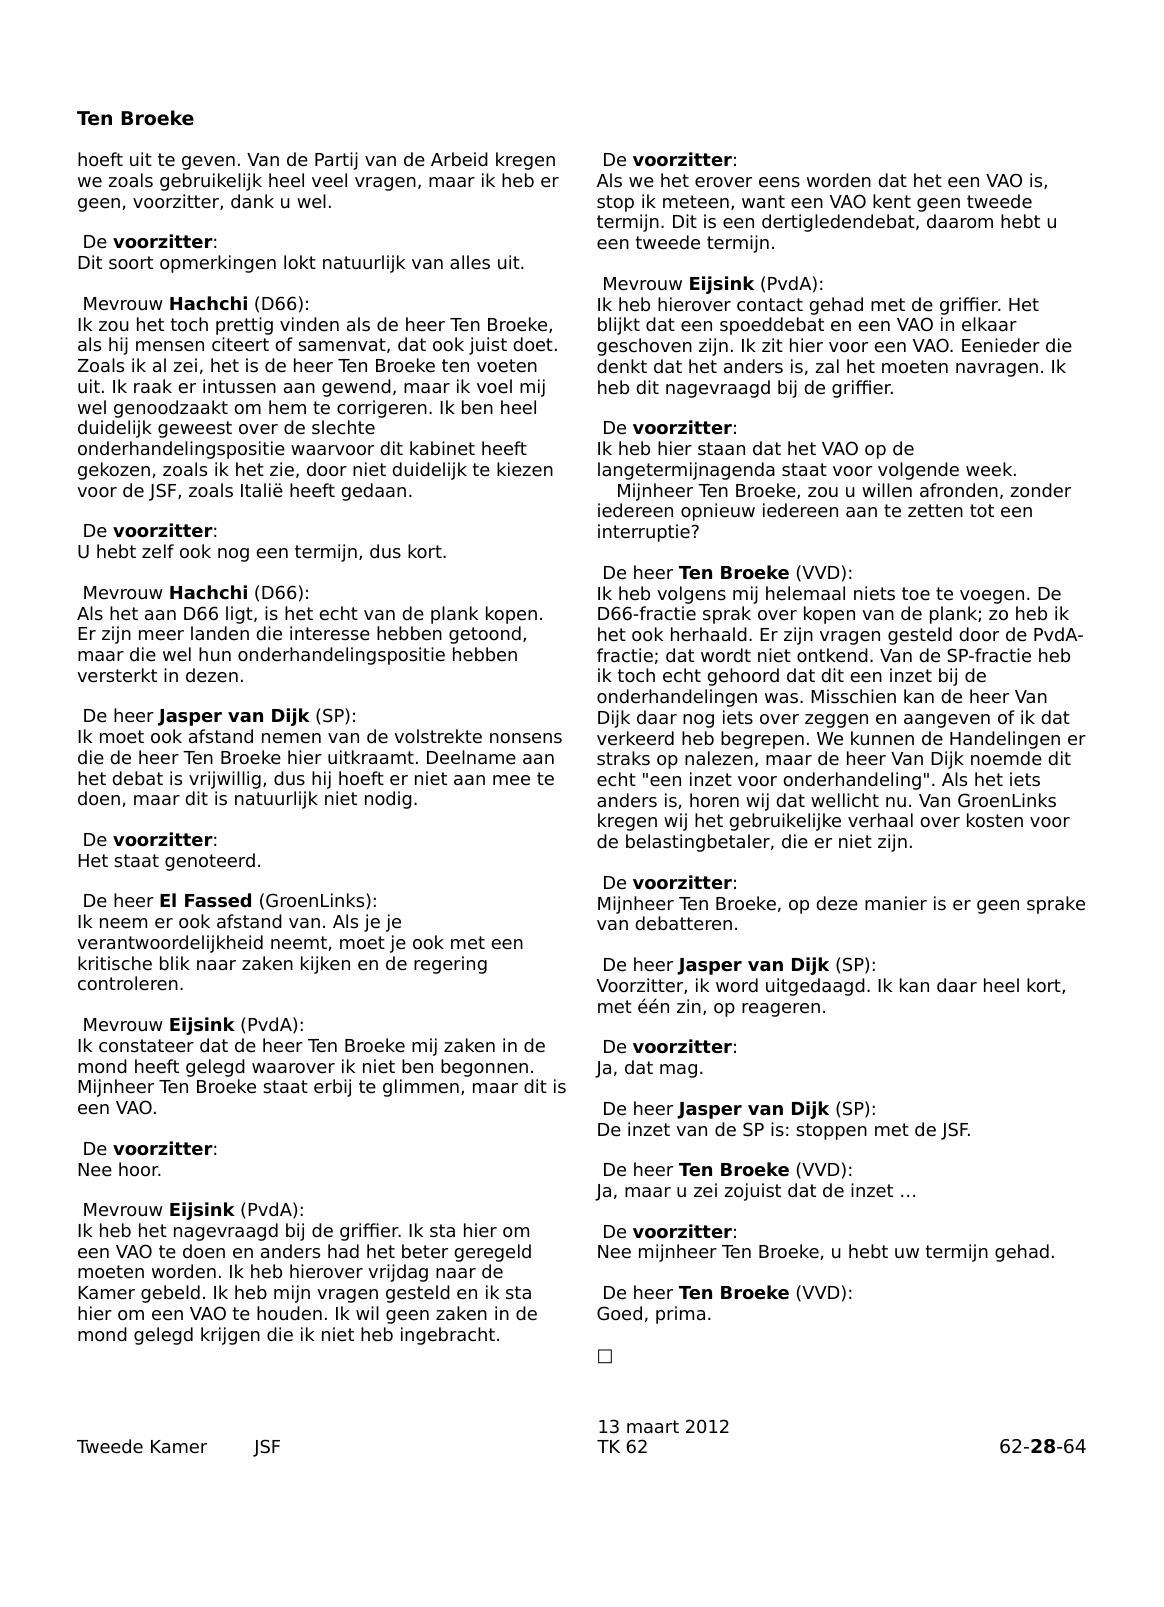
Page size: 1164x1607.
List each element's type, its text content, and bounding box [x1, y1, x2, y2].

text De voorzitter: [77, 830, 567, 851]
text De voorzitter: [77, 1139, 567, 1159]
text De inzet van de SP is: stoppen met de JSF. [596, 1119, 1087, 1140]
text Dit soort opmerkingen lokt natuurlijk van alles uit. [77, 253, 567, 274]
text Als we het erover eens worden dat het een VAO is, stop ik meteen, want een VAO kent geen tweede termijn. Dit is een dertigledendebat, daarom hebt u een tweede termijn. [596, 171, 1087, 254]
text De heer Jasper van Dijk (SP): [596, 955, 1087, 976]
text □ [596, 1344, 1087, 1365]
text Mevrouw Eijsink (PvdA): [77, 1015, 567, 1036]
text Mevrouw Hachchi (D66): [77, 294, 567, 314]
text De heer Ten Broeke (VVD): [596, 1283, 1087, 1304]
text Ik zou het toch prettig vinden als de heer Ten Broeke, als hij mensen citeert of samenvat, dat ook juist doet. Zoals ik al zei, het is de heer Ten Broeke ten voeten uit. Ik raak er intussen aan gewend, maar ik voel mij wel genoodzaakt om hem te corrigeren. Ik ben heel duidelijk geweest over de slechte onderhandelingspositie waarvoor dit kabinet heeft gekozen, zoals ik het zie, door niet duidelijk te kiezen voor de JSF, zoals Italië heeft gedaan. [77, 314, 567, 501]
text De voorzitter: [596, 418, 1087, 439]
text Nee mijnheer Ten Broeke, u hebt uw termijn gehad. [596, 1242, 1087, 1263]
text De voorzitter: [596, 1222, 1087, 1242]
text Als het aan D66 ligt, is het echt van de plank kopen. Er zijn meer landen die interesse hebben getoond, maar die wel hun onderhandelingspositie hebben versterkt in dezen. [77, 603, 567, 686]
text Mijnheer Ten Broeke, zou u willen afronden, zonder iedereen opnieuw iedereen aan te zetten tot een interruptie? [596, 480, 1087, 543]
text Mevrouw Eijsink (PvdA): [77, 1200, 567, 1221]
text Ik heb volgens mij helemaal niets toe te voegen. De D66-fractie sprak over kopen van de plank; zo heb ik het ook herhaald. Er zijn vragen gesteld door de PvdA-fractie; dat wordt niet ontkend. Van de SP-fractie heb ik toch echt gehoord dat dit een inzet bij de onderhandelingen was. Misschien kan de heer Van Dijk daar nog iets over zeggen en aangeven of ik dat verkeerd heb begrepen. We kunnen de Handelingen er straks op nalezen, maar de heer Van Dijk noemde dit echt "een inzet voor onderhandeling". Als het iets anders is, horen wij dat wellicht nu. Van GroenLinks kregen wij het gebruikelijke verhaal over kosten voor de belastingbetaler, die er niet zijn. [596, 583, 1087, 853]
text De heer Jasper van Dijk (SP): [77, 706, 567, 727]
text Ik heb hier staan dat het VAO op de langetermijnagenda staat voor volgende week. [596, 439, 1087, 480]
text De heer El Fassed (GroenLinks): [77, 891, 567, 912]
text Ja, maar u zei zojuist dat de inzet … [596, 1181, 1087, 1202]
text U hebt zelf ook nog een termijn, dus kort. [77, 542, 567, 563]
text Ik moet ook afstand nemen van de volstrekte nonsens die de heer Ten Broeke hier uitkraamt. Deelname aan het debat is vrijwillig, dus hij hoeft er niet aan mee te doen, maar dit is natuurlijk niet nodig. [77, 727, 567, 810]
text Mevrouw Eijsink (PvdA): [596, 274, 1087, 294]
text Ik constateer dat de heer Ten Broeke mij zaken in de mond heeft gelegd waarover ik niet ben begonnen. Mijnheer Ten Broeke staat erbij te glimmen, maar dit is een VAO. [77, 1036, 567, 1119]
text De heer Ten Broeke (VVD): [596, 563, 1087, 583]
text Mijnheer Ten Broeke, op deze manier is er geen sprake van debatteren. [596, 893, 1087, 935]
text Ja, dat mag. [596, 1058, 1087, 1079]
text Ik heb hierover contact gehad met de griffier. Het blijkt dat een spoeddebat en een VAO in elkaar geschoven zijn. Ik zit hier voor een VAO. Eenieder die denkt dat het anders is, zal het moeten navragen. Ik heb dit nagevraagd bij de griffier. [596, 294, 1087, 398]
text Ik neem er ook afstand van. Als je je verantwoordelijkheid neemt, moet je ook met een kritische blik naar zaken kijken en de regering controleren. [77, 912, 567, 995]
text Goed, prima. [596, 1304, 1087, 1324]
text hoeft uit te geven. Van de Partij van de Arbeid kregen we zoals gebruikelijk heel veel vragen, maar ik heb er geen, voorzitter, dank u wel. [77, 150, 567, 212]
text Voorzitter, ik word uitgedaagd. Ik kan daar heel kort, met één zin, op reageren. [596, 976, 1087, 1017]
text De voorzitter: [77, 521, 567, 542]
text Ik heb het nagevraagd bij de griffier. Ik sta hier om een VAO te doen en anders had het beter geregeld moeten worden. Ik heb hierover vrijdag naar de Kamer gebeld. Ik heb mijn vragen gesteld en ik sta hier om een VAO te houden. Ik wil geen zaken in de mond gelegd krijgen die ik niet heb ingebracht. [77, 1221, 567, 1345]
text Het staat genoteerd. [77, 851, 567, 871]
text Mevrouw Hachchi (D66): [77, 583, 567, 603]
text De heer Jasper van Dijk (SP): [596, 1099, 1087, 1119]
text Nee hoor. [77, 1159, 567, 1180]
text De voorzitter: [596, 873, 1087, 893]
text De voorzitter: [77, 232, 567, 253]
text De voorzitter: [596, 150, 1087, 171]
text De voorzitter: [596, 1037, 1087, 1058]
text De heer Ten Broeke (VVD): [596, 1160, 1087, 1181]
